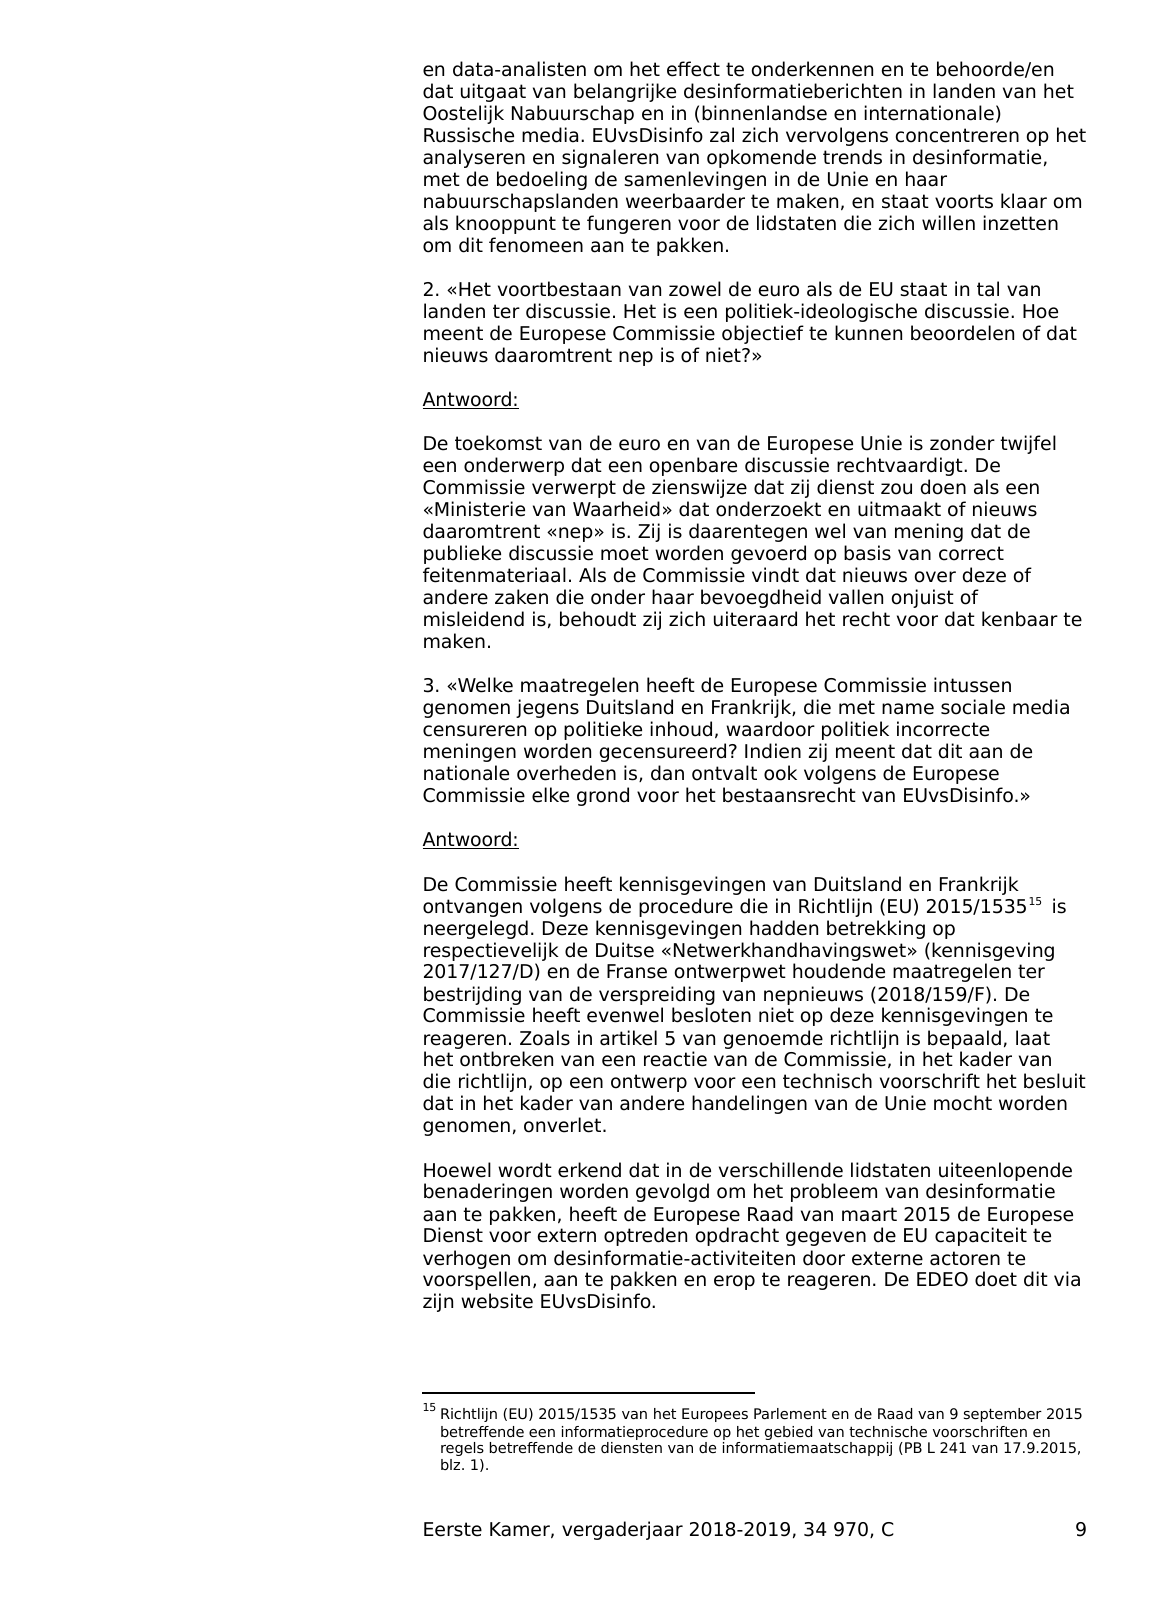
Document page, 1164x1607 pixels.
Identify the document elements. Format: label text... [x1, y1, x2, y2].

text De toekomst van de euro en van de Europese Unie is zonder twijfel een onderwerp dat een openbare discussie rechtvaardigt. De Commissie verwerpt de zienswijze dat zij dienst zou doen als een «Ministerie van Waarheid» dat onderzoekt en uitmaakt of nieuws daaromtrent «nep» is. Zij is daarentegen wel van mening dat de publieke discussie moet worden gevoerd op basis van correct feitenmateriaal. Als de Commissie vindt dat nieuws over deze of andere zaken die onder haar bevoegdheid vallen onjuist of misleidend is, behoudt zij zich uiteraard het recht voor dat kenbaar te maken. [422, 433, 1087, 653]
text 2. «Het voortbestaan van zowel de euro als de EU staat in tal van landen ter discussie. Het is een politiek-ideologische discussie. Hoe meent de Europese Commissie objectief te kunnen beoordelen of dat nieuws daaromtrent nep is of niet?» [422, 279, 1087, 367]
text 3. «Welke maatregelen heeft de Europese Commissie intussen genomen jegens Duitsland en Frankrijk, die met name sociale media censureren op politieke inhoud, waardoor politiek incorrecte meningen worden gecensureerd? Indien zij meent dat dit aan de nationale overheden is, dan ontvalt ook volgens de Europese Commissie elke grond voor het bestaansrecht van EUvsDisinfo.» [422, 675, 1087, 807]
text Hoewel wordt erkend dat in de verschillende lidstaten uiteenlopende benaderingen worden gevolgd om het probleem van desinformatie aan te pakken, heeft de Europese Raad van maart 2015 de Europese Dienst voor extern optreden opdracht gegeven de EU­ capaciteit te verhogen om desinformatie-activiteiten door externe actoren te voorspellen, aan te pakken en erop te reageren. De EDEO doet dit via zijn website EUvsDisinfo. [422, 1159, 1087, 1313]
subtitle Antwoord: [422, 389, 1087, 411]
text Richtlijn (EU) 2015/1535 van het Europees Parlement en de Raad van 9 september 2015 betreffende een informatieprocedure op het gebied van technische voorschriften en regels betreffende de diensten van de informatiemaatschappij (PB L 241 van 17.9.2015, blz. 1). [422, 1402, 1087, 1474]
text De Commissie heeft kennisgevingen van Duitsland en Frankrijk ontvangen volgens de procedure die in Richtlijn (EU) 2015/1535 is neergelegd. Deze kennisgevingen hadden betrekking op respectievelijk de Duitse «Netwerkhandhavingswet» (kennisgeving 2017/127/D) en de Franse ontwerpwet houdende maatregelen ter bestrijding van de verspreiding van nepnieuws (2018/159/F). De Commissie heeft evenwel besloten niet op deze kennisgevingen te reageren. Zoals in artikel 5 van genoemde richtlijn is bepaald, laat het ontbreken van een reactie van de Commissie, in het kader van die richtlijn, op een ontwerp voor een technisch voorschrift het besluit dat in het kader van andere handelingen van de Unie mocht worden genomen, onverlet. [422, 873, 1087, 1137]
text en data-analisten om het effect te onderkennen en te behoorde/en dat uitgaat van belangrijke desinformatieberichten in landen van het Oostelijk Nabuurschap en in (binnenlandse en internationale) Russische media. EUvsDisinfo zal zich vervolgens concentreren op het analyseren en signaleren van opkomende trends in desinformatie, met de bedoeling de samenlevingen in de Unie en haar nabuurschapslanden weerbaarder te maken, en staat voorts klaar om als knooppunt te fungeren voor de lidstaten die zich willen inzetten om dit fenomeen aan te pakken. [422, 59, 1087, 257]
subtitle Antwoord: [422, 829, 1087, 851]
